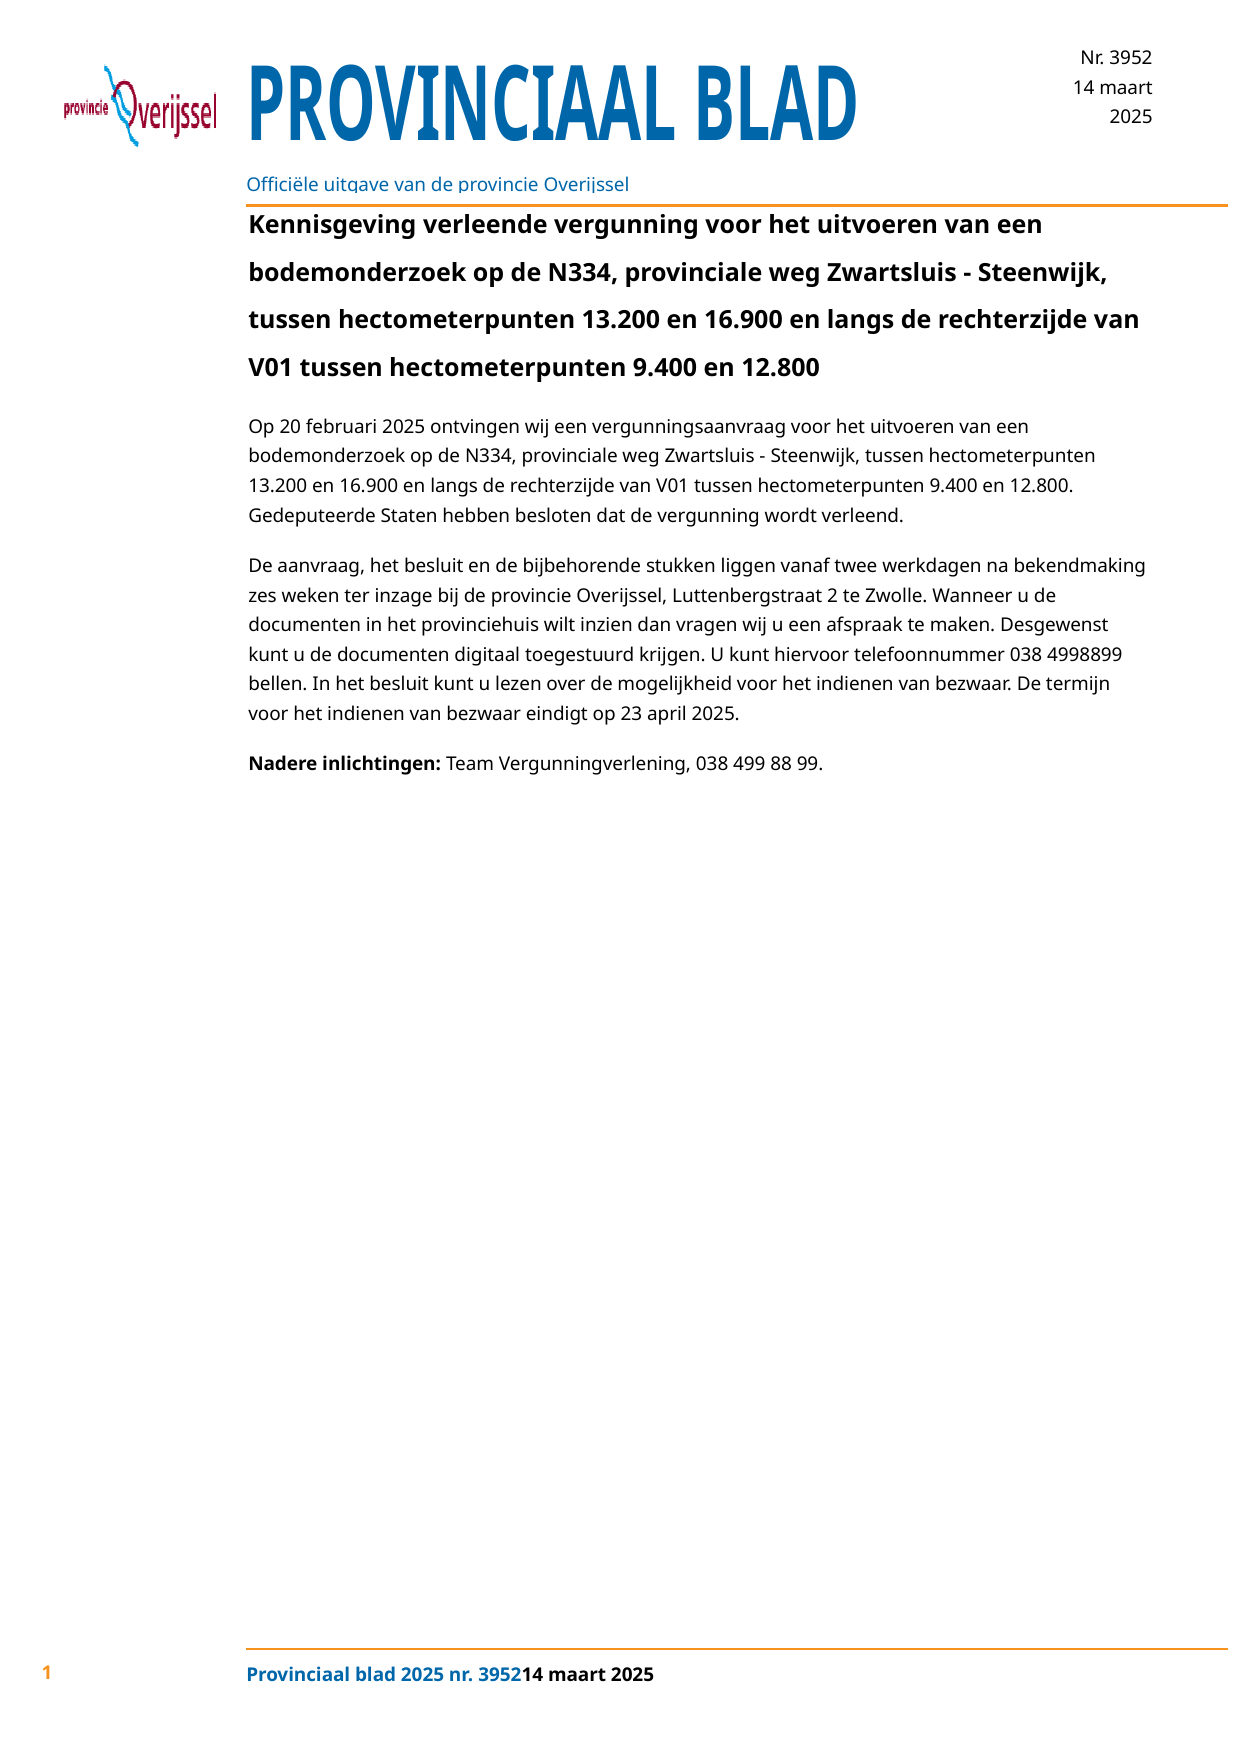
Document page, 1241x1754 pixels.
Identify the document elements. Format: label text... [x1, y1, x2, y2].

text Nadere inlichtingen: Team Vergunningverlening, 038 499 88 99. [248, 751, 1152, 776]
text Kennisgeving verleende vergunning voor het uitvoeren van een bodemonderzoek op de N334, provinciale weg Zwartsluis - Steenwijk, tussen hectometerpunten 13.200 en 16.900 en langs de rechterzijde van V01 tussen hectometerpunten 9.400 en 12.800 [248, 207, 1152, 384]
picture [41, 47, 231, 172]
text Op 20 februari 2025 ontvingen wij een vergunningsaanvraag voor het uitvoeren van een bodemonderzoek op de N334, provinciale weg Zwartsluis - Steenwijk, tussen hectometerpunten 13.200 en 16.900 en langs de rechterzijde van V01 tussen hectometerpunten 9.400 en 12.800. Gedeputeerde Staten hebben besloten dat de vergunning wordt verleend. [248, 413, 1152, 528]
text De aanvraag, het besluit en de bijbehorende stukken liggen vanaf twee werkdagen na bekendmaking zes weken ter inzage bij de provincie Overijssel, Luttenbergstraat 2 te Zwolle. Wanneer u de documenten in het provinciehuis wilt inzien dan vragen wij u een afspraak te maken. Desgewenst kunt u de documenten digitaal toegestuurd krijgen. U kunt hiervoor telefoonnummer 038 4998899 bellen. In het besluit kunt u lezen over de mogelijkheid voor het indienen van bezwaar. De termijn voor het indienen van bezwaar eindigt op 23 april 2025. [248, 552, 1152, 726]
